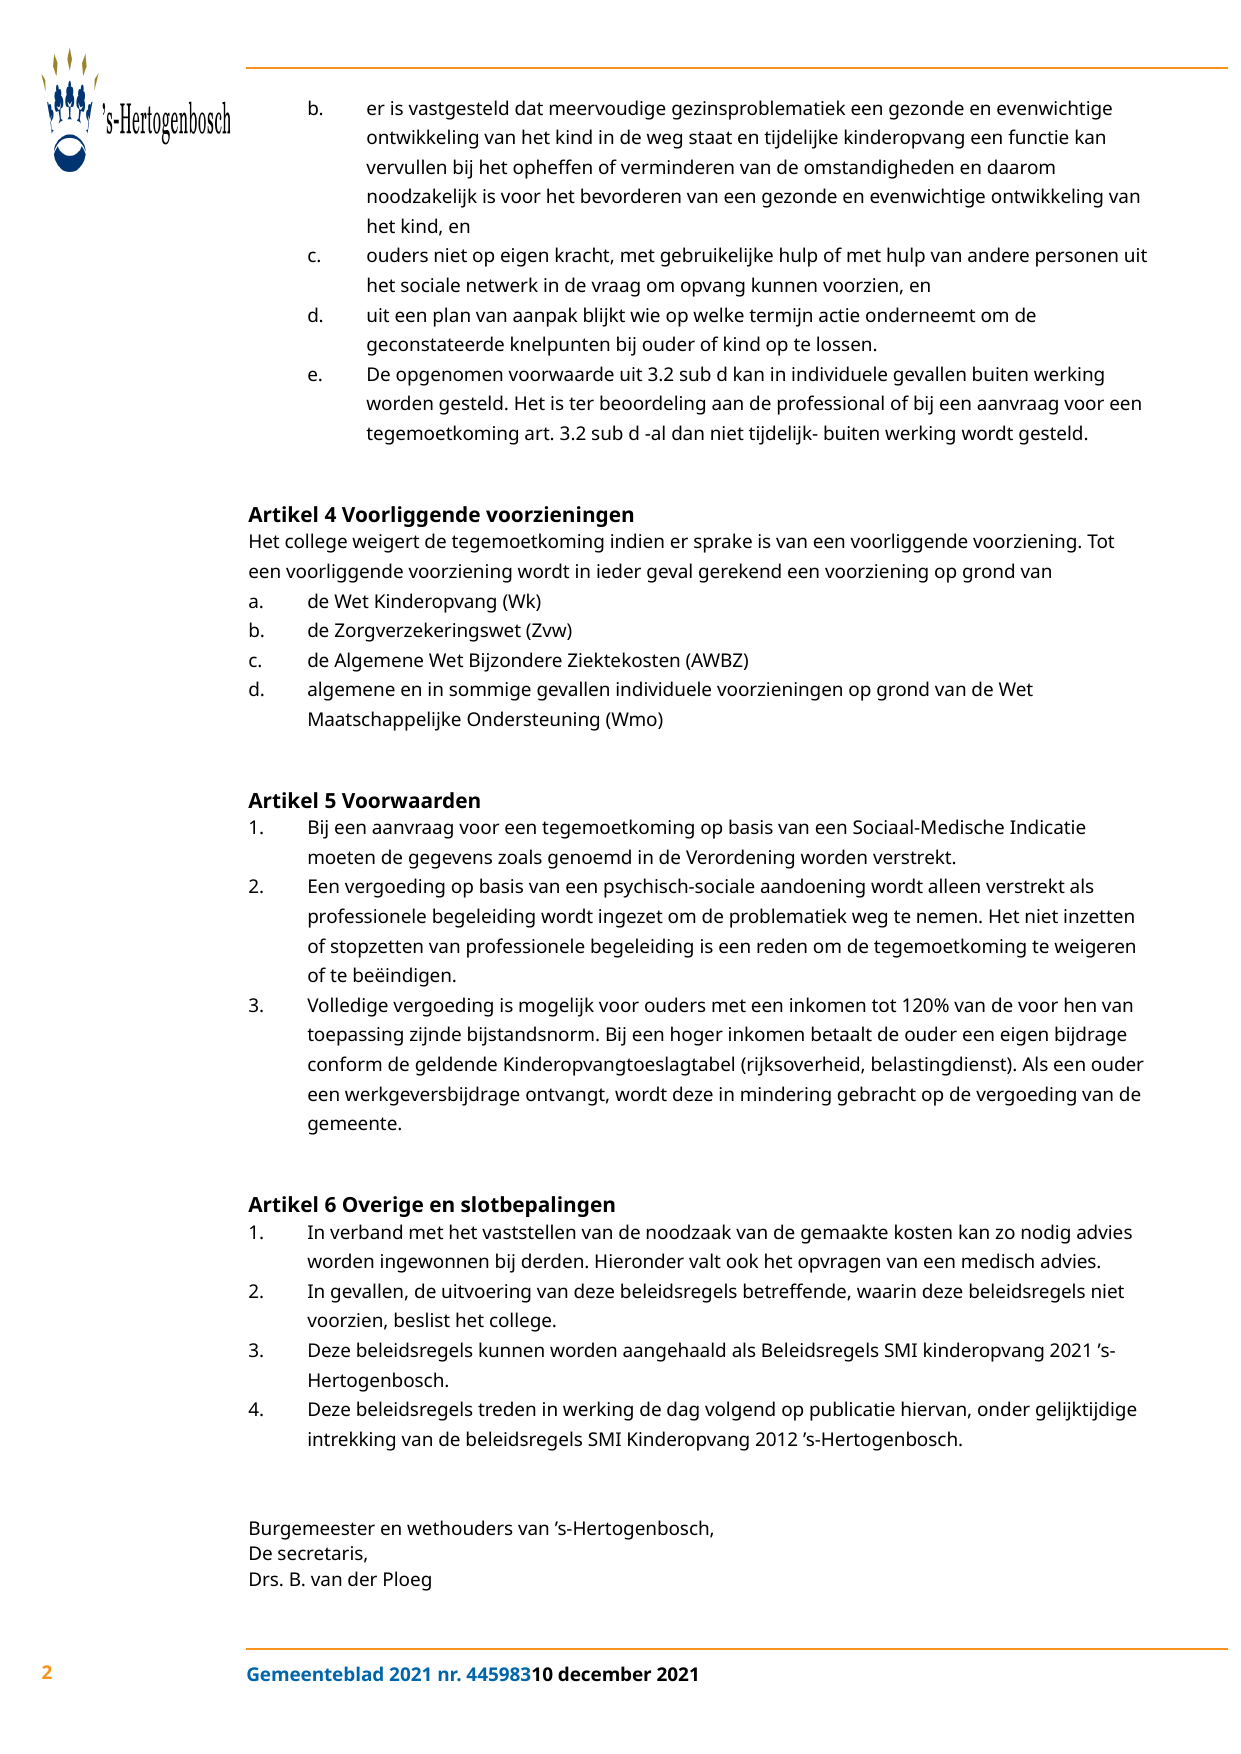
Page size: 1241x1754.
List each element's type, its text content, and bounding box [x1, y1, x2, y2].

list In gevallen, de uitvoering van deze beleidsregels betreffende, waarin deze beleidsregels niet voorzien, beslist het college. [248, 1278, 1152, 1333]
list de Algemene Wet Bijzondere Ziektekosten (AWBZ) [248, 647, 1152, 673]
picture [41, 47, 231, 172]
list er is vastgesteld dat meervoudige gezinsproblematiek een gezonde en evenwichtige ontwikkeling van het kind in de weg staat en tijdelijke kinderopvang een functie kan vervullen bij het opheffen of verminderen van de omstandigheden en daarom noodzakelijk is voor het bevorderen van een gezonde en evenwichtige ontwikkeling van het kind, en [307, 95, 1152, 239]
list Deze beleidsregels treden in werking de dag volgend op publicatie hiervan, onder gelijktijdige intrekking van de beleidsregels SMI Kinderopvang 2012 ’s-Hertogenbosch. [248, 1396, 1152, 1452]
list Een vergoeding op basis van een psychisch-sociale aandoening wordt alleen verstrekt als professionele begeleiding wordt ingezet om de problematiek weg te nemen. Het niet inzetten of stopzetten van professionele begeleiding is een reden om de tegemoetkoming te weigeren of te beëindigen. [248, 874, 1152, 988]
list Volledige vergoeding is mogelijk voor ouders met een inkomen tot 120% van de voor hen van toepassing zijnde bijstandsnorm. Bij een hoger inkomen betaalt de ouder een eigen bijdrage conform de geldende Kinderopvangtoeslagtabel (rijksoverheid, belastingdienst). Als een ouder een werkgeversbijdrage ontvangt, wordt deze in mindering gebracht op de vergoeding van de gemeente. [248, 992, 1152, 1136]
text Artikel 5 Voorwaarden [248, 786, 1152, 814]
list Deze beleidsregels kunnen worden aangehaald als Beleidsregels SMI kinderopvang 2021 ’s-Hertogenbosch. [248, 1337, 1152, 1392]
list ouders niet op eigen kracht, met gebruikelijke hulp of met hulp van andere personen uit het sociale netwerk in de vraag om opvang kunnen voorzien, en [307, 243, 1152, 298]
text Het college weigert de tegemoetkoming indien er sprake is van een voorliggende voorziening. Tot een voorliggende voorziening wordt in ieder geval gerekend een voorziening op grond van [248, 529, 1152, 584]
list uit een plan van aanpak blijkt wie op welke termijn actie onderneemt om de geconstateerde knelpunten bij ouder of kind op te lossen. [307, 302, 1152, 357]
text Artikel 4 Voorliggende voorzieningen [248, 500, 1152, 529]
list Bij een aanvraag voor een tegemoetkoming op basis van een Sociaal-Medische Indicatie moeten de gegevens zoals genoemd in de Verordening worden verstrekt. [248, 814, 1152, 870]
list de Zorgverzekeringswet (Zvw) [248, 617, 1152, 643]
list de Wet Kinderopvang (Wk) [248, 588, 1152, 613]
text Burgemeester en wethouders van ’s-Hertogenbosch, [248, 1515, 1152, 1540]
text Drs. B. van der Ploeg [248, 1566, 1152, 1592]
list De opgenomen voorwaarde uit 3.2 sub d kan in individuele gevallen buiten werking worden gesteld. Het is ter beoordeling aan de professional of bij een aanvraag voor een tegemoetkoming art. 3.2 sub d -al dan niet tijdelijk- buiten werking wordt gesteld. [307, 361, 1152, 446]
list algemene en in sommige gevallen individuele voorzieningen op grond van de Wet Maatschappelijke Ondersteuning (Wmo) [248, 677, 1152, 732]
list In verband met het vaststellen van de noodzaak van de gemaakte kosten kan zo nodig advies worden ingewonnen bij derden. Hieronder valt ook het opvragen van een medisch advies. [248, 1219, 1152, 1274]
text Artikel 6 Overige en slotbepalingen [248, 1190, 1152, 1219]
text De secretaris, [248, 1540, 1152, 1566]
